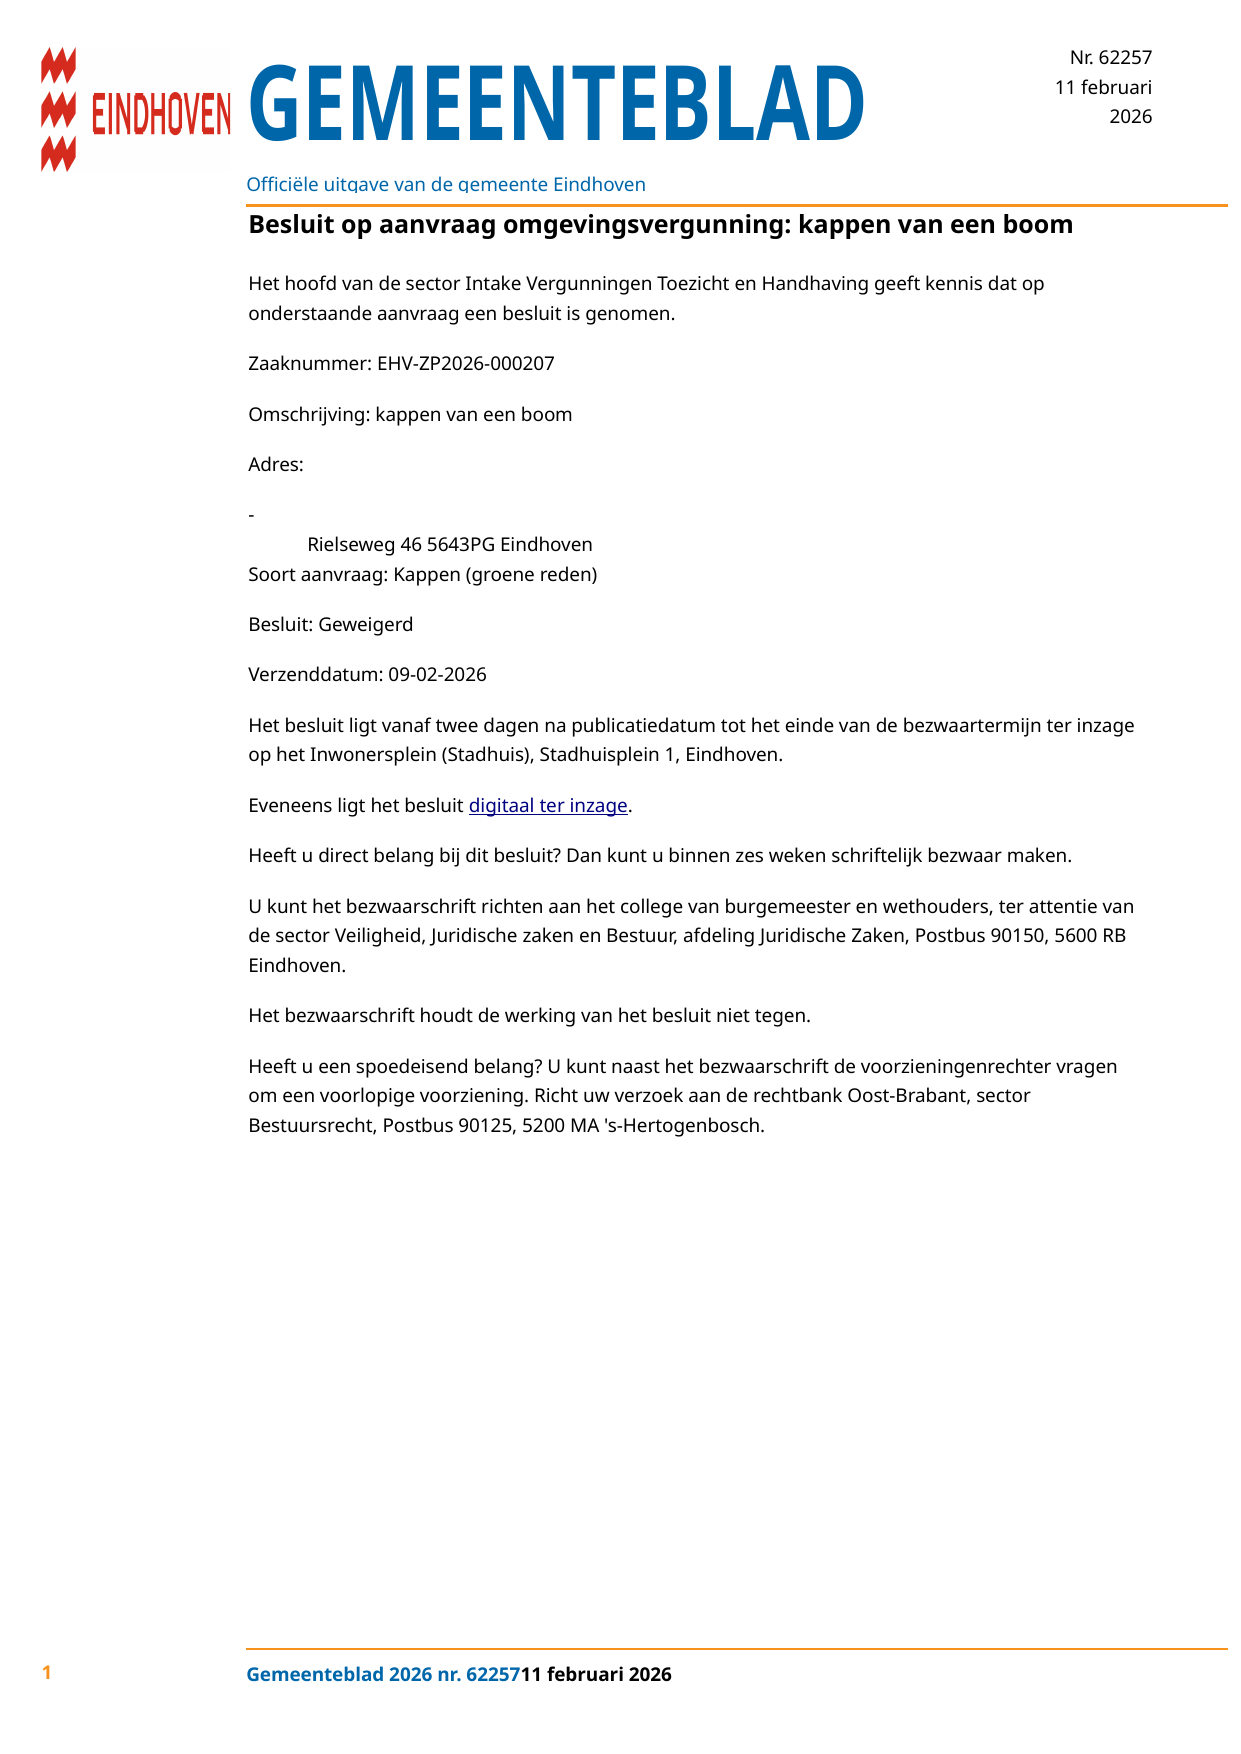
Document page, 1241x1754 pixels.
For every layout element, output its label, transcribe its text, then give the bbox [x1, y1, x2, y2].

text Adres: [248, 451, 1152, 477]
text Eveneens ligt het besluit digitaal ter inzage. [248, 792, 1152, 818]
text Verzenddatum: 09-02-2026 [248, 662, 1152, 687]
text Het besluit ligt vanaf twee dagen na publicatiedatum tot het einde van de bezwaartermijn ter inzage op het Inwonersplein (Stadhuis), Stadhuisplein 1, Eindhoven. [248, 712, 1152, 767]
text Het hoofd van de sector Intake Vergunningen Toezicht en Handhaving geeft kennis dat op onderstaande aanvraag een besluit is genomen. [248, 270, 1152, 326]
text Heeft u direct belang bij dit besluit? Dan kunt u binnen zes weken schriftelijk bezwaar maken. [248, 842, 1152, 868]
text Het bezwaarschrift houdt de werking van het besluit niet tegen. [248, 1002, 1152, 1028]
text U kunt het bezwaarschrift richten aan het college van burgemeester en wethouders, ter attentie van de sector Veiligheid, Juridische zaken en Bestuur, afdeling Juridische Zaken, Postbus 90150, 5600 RB Eindhoven. [248, 893, 1152, 978]
text Zaaknummer: EHV-ZP2026-000207 [248, 350, 1152, 376]
text Besluit: Geweigerd [248, 611, 1152, 637]
text Soort aanvraag: Kappen (groene reden) [248, 561, 1152, 586]
text Besluit op aanvraag omgevingsvergunning: kappen van een boom [248, 207, 1152, 241]
list Rielseweg 46 5643PG Eindhoven [248, 531, 1152, 557]
text Heeft u een spoedeisend belang? U kunt naast het bezwaarschrift de voorzieningenrechter vragen om een voorlopige voorziening. Richt uw verzoek aan de rechtbank Oost-Brabant, sector Bestuursrecht, Postbus 90125, 5200 MA 's-Hertogenbosch. [248, 1053, 1152, 1138]
text Omschrijving: kappen van een boom [248, 401, 1152, 426]
picture [41, 47, 231, 172]
